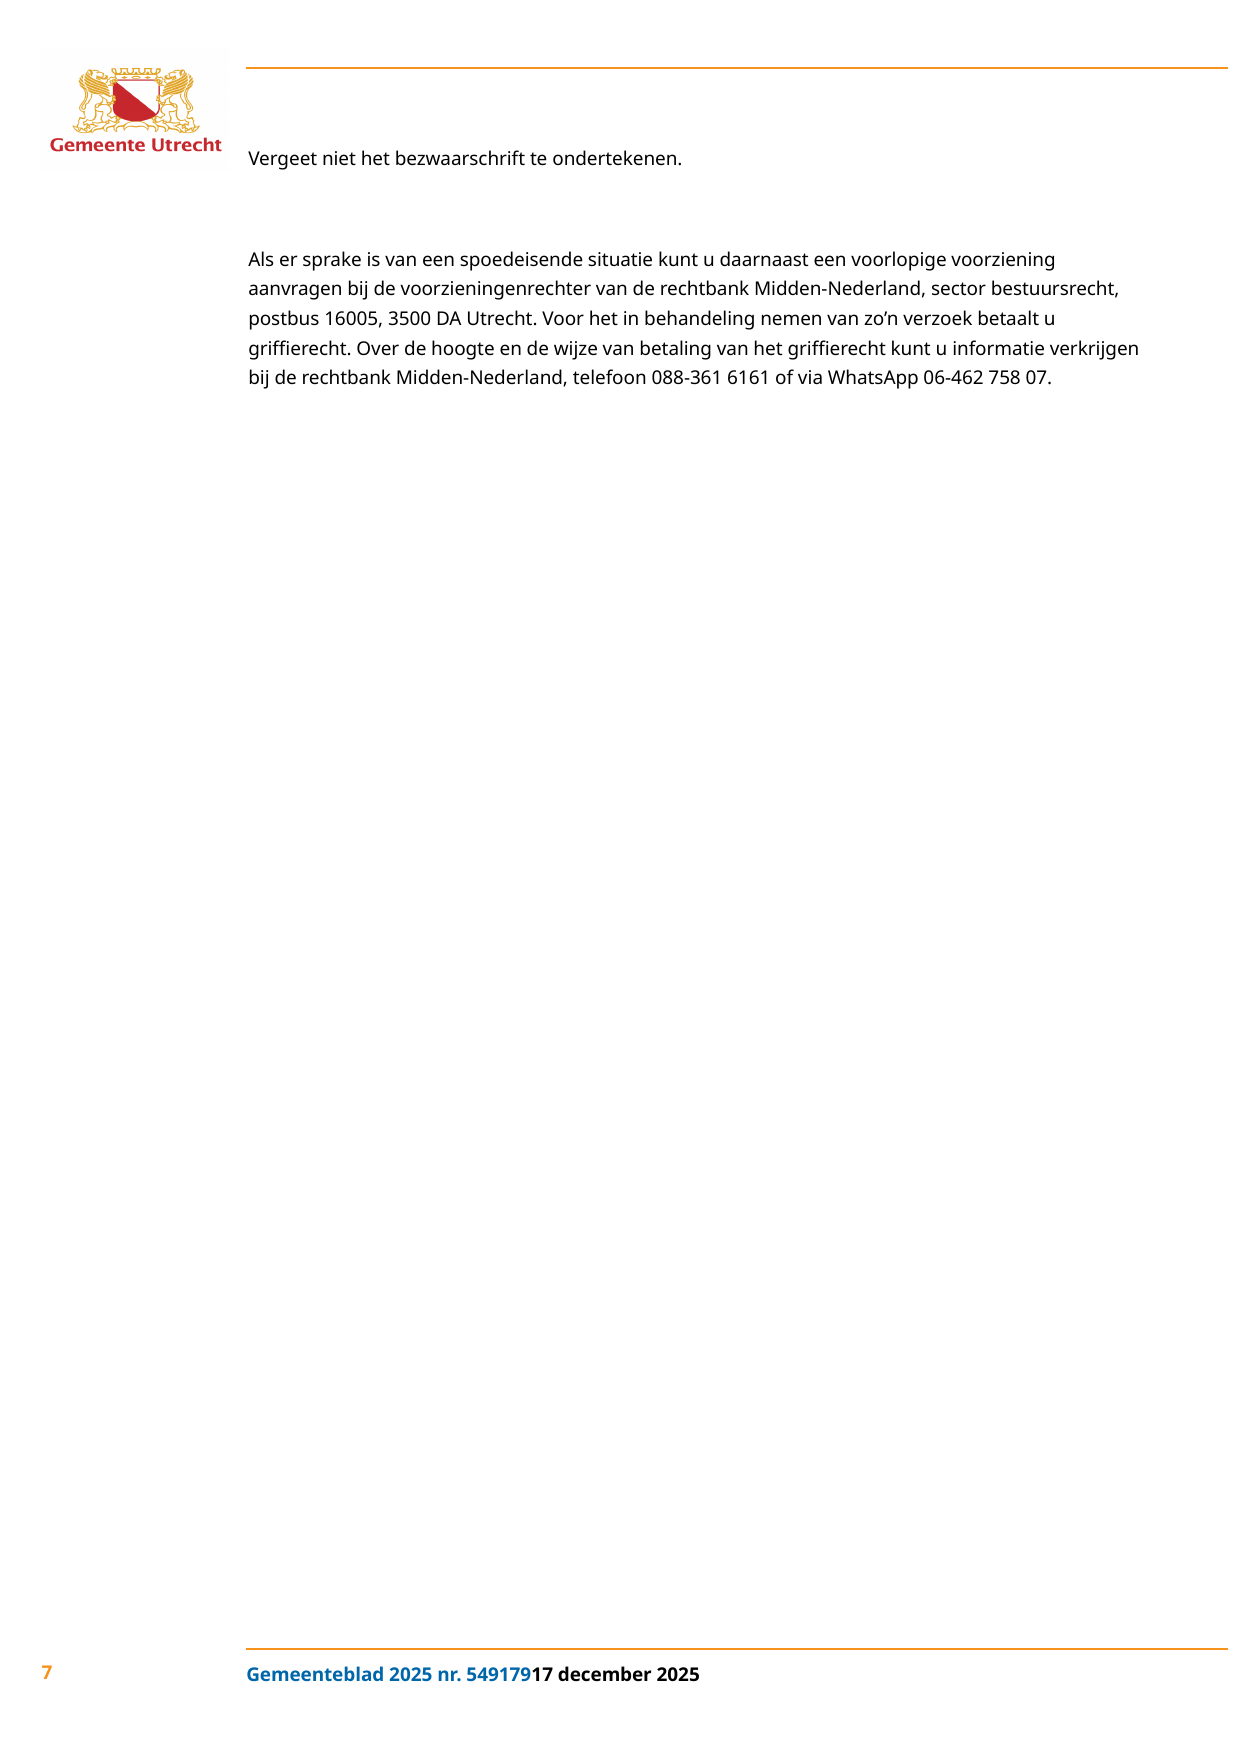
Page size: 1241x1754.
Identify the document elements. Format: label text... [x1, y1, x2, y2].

picture [41, 47, 231, 172]
text Vergeet niet het bezwaarschrift te ondertekenen. [248, 145, 1152, 171]
text Als er sprake is van een spoedeisende situatie kunt u daarnaast een voorlopige voorziening aanvragen bij de voorzieningenrechter van de rechtbank Midden-Nederland, sector bestuursrecht, postbus 16005, 3500 DA Utrecht. Voor het in behandeling nemen van zo’n verzoek betaalt u griffierecht. Over de hoogte en de wijze van betaling van het griffierecht kunt u informatie verkrijgen bij de rechtbank Midden-Nederland, telefoon 088-361 6161 of via WhatsApp 06-462 758 07. [248, 246, 1152, 390]
